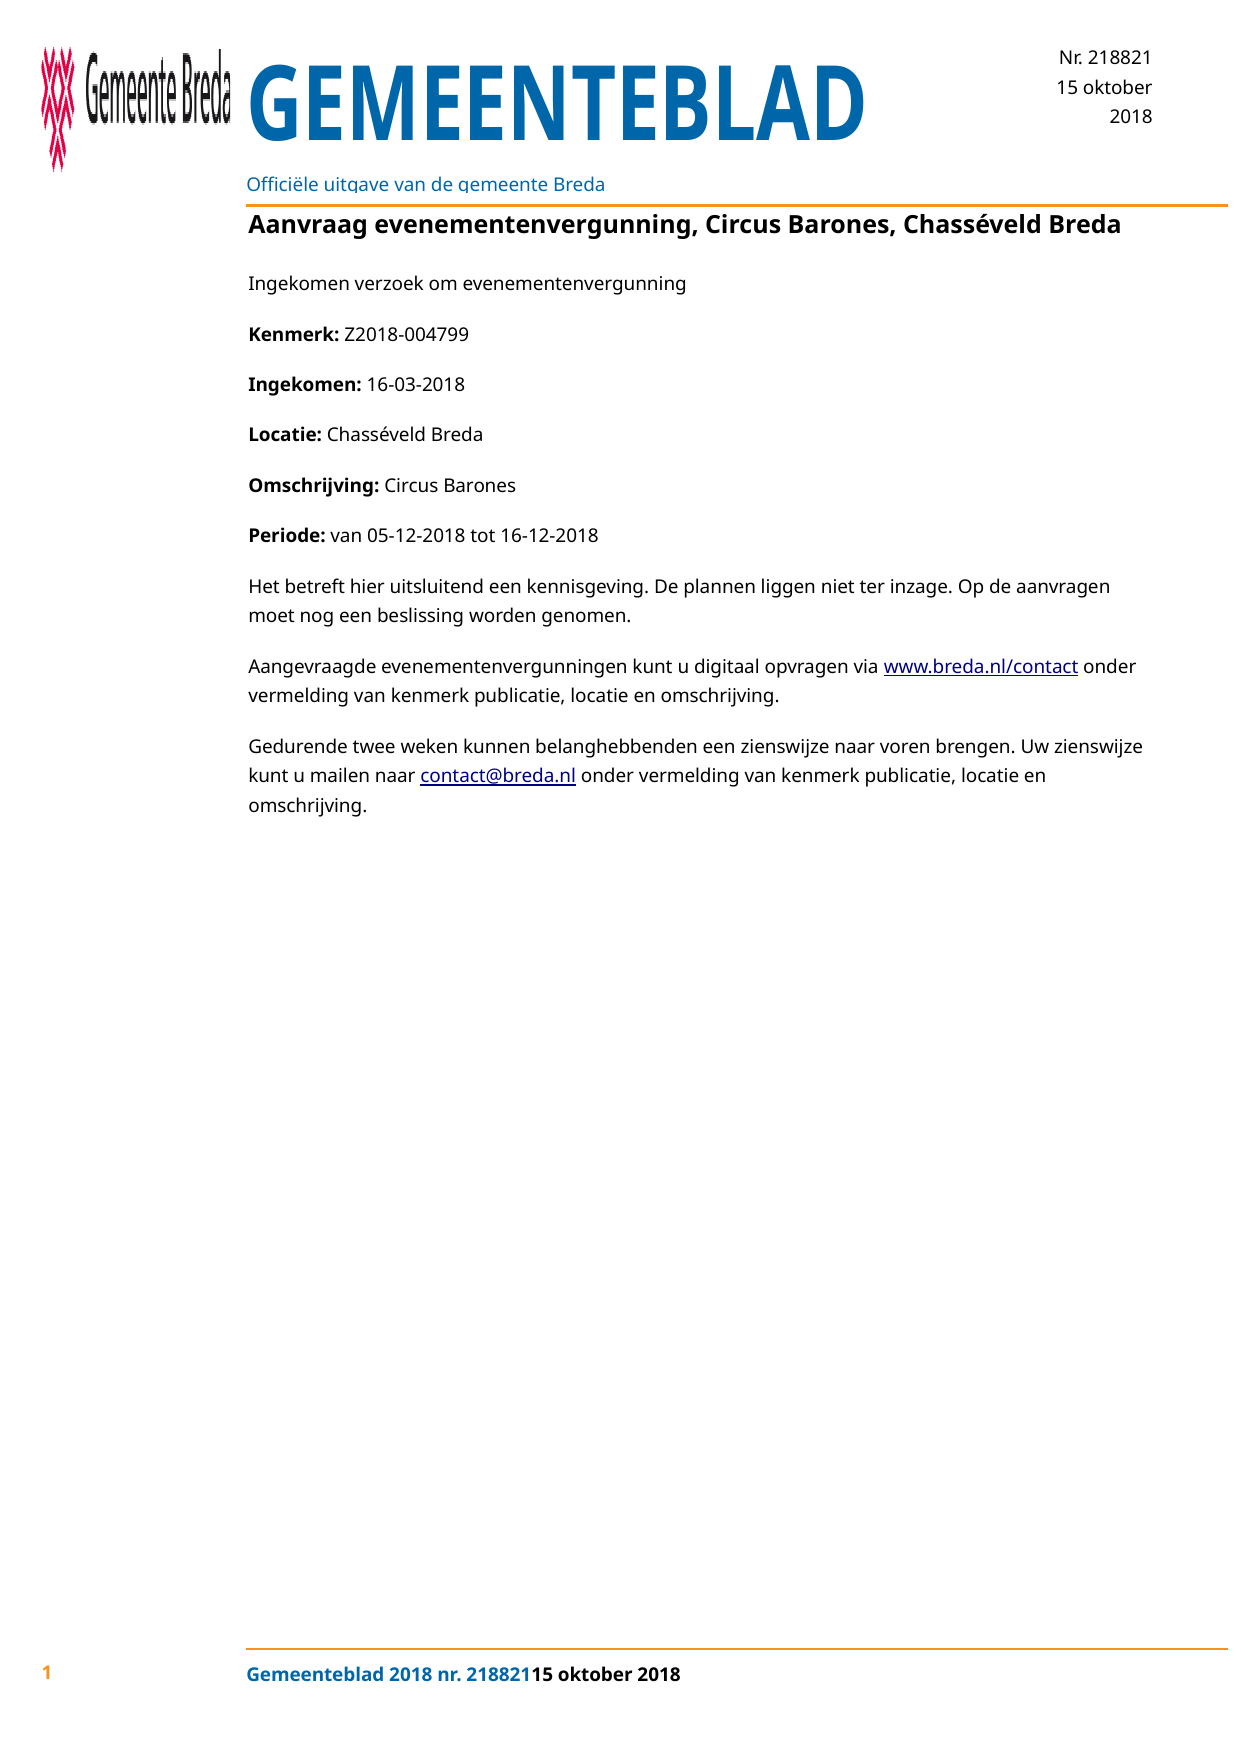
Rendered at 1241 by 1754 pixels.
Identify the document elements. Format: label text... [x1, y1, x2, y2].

text Aanvraag evenementenvergunning, Circus Barones, Chasséveld Breda [248, 207, 1152, 241]
text Ingekomen: 16-03-2018 [248, 371, 1152, 397]
picture [41, 47, 231, 172]
text Gedurende twee weken kunnen belanghebbenden een zienswijze naar voren brengen. Uw zienswijze kunt u mailen naar contact@breda.nl onder vermelding van kenmerk publicatie, locatie en omschrijving. [248, 733, 1152, 818]
text Het betreft hier uitsluitend een kennisgeving. De plannen liggen niet ter inzage. Op de aanvragen moet nog een beslissing worden genomen. [248, 573, 1152, 628]
text Omschrijving: Circus Barones [248, 472, 1152, 498]
text Periode: van 05-12-2018 tot 16-12-2018 [248, 522, 1152, 548]
text Ingekomen verzoek om evenementenvergunning [248, 270, 1152, 296]
text Kenmerk: Z2018-004799 [248, 321, 1152, 346]
text Aangevraagde evenementenvergunningen kunt u digitaal opvragen via www.breda.nl/contact onder vermelding van kenmerk publicatie, locatie en omschrijving. [248, 653, 1152, 708]
text Locatie: Chasséveld Breda [248, 422, 1152, 447]
